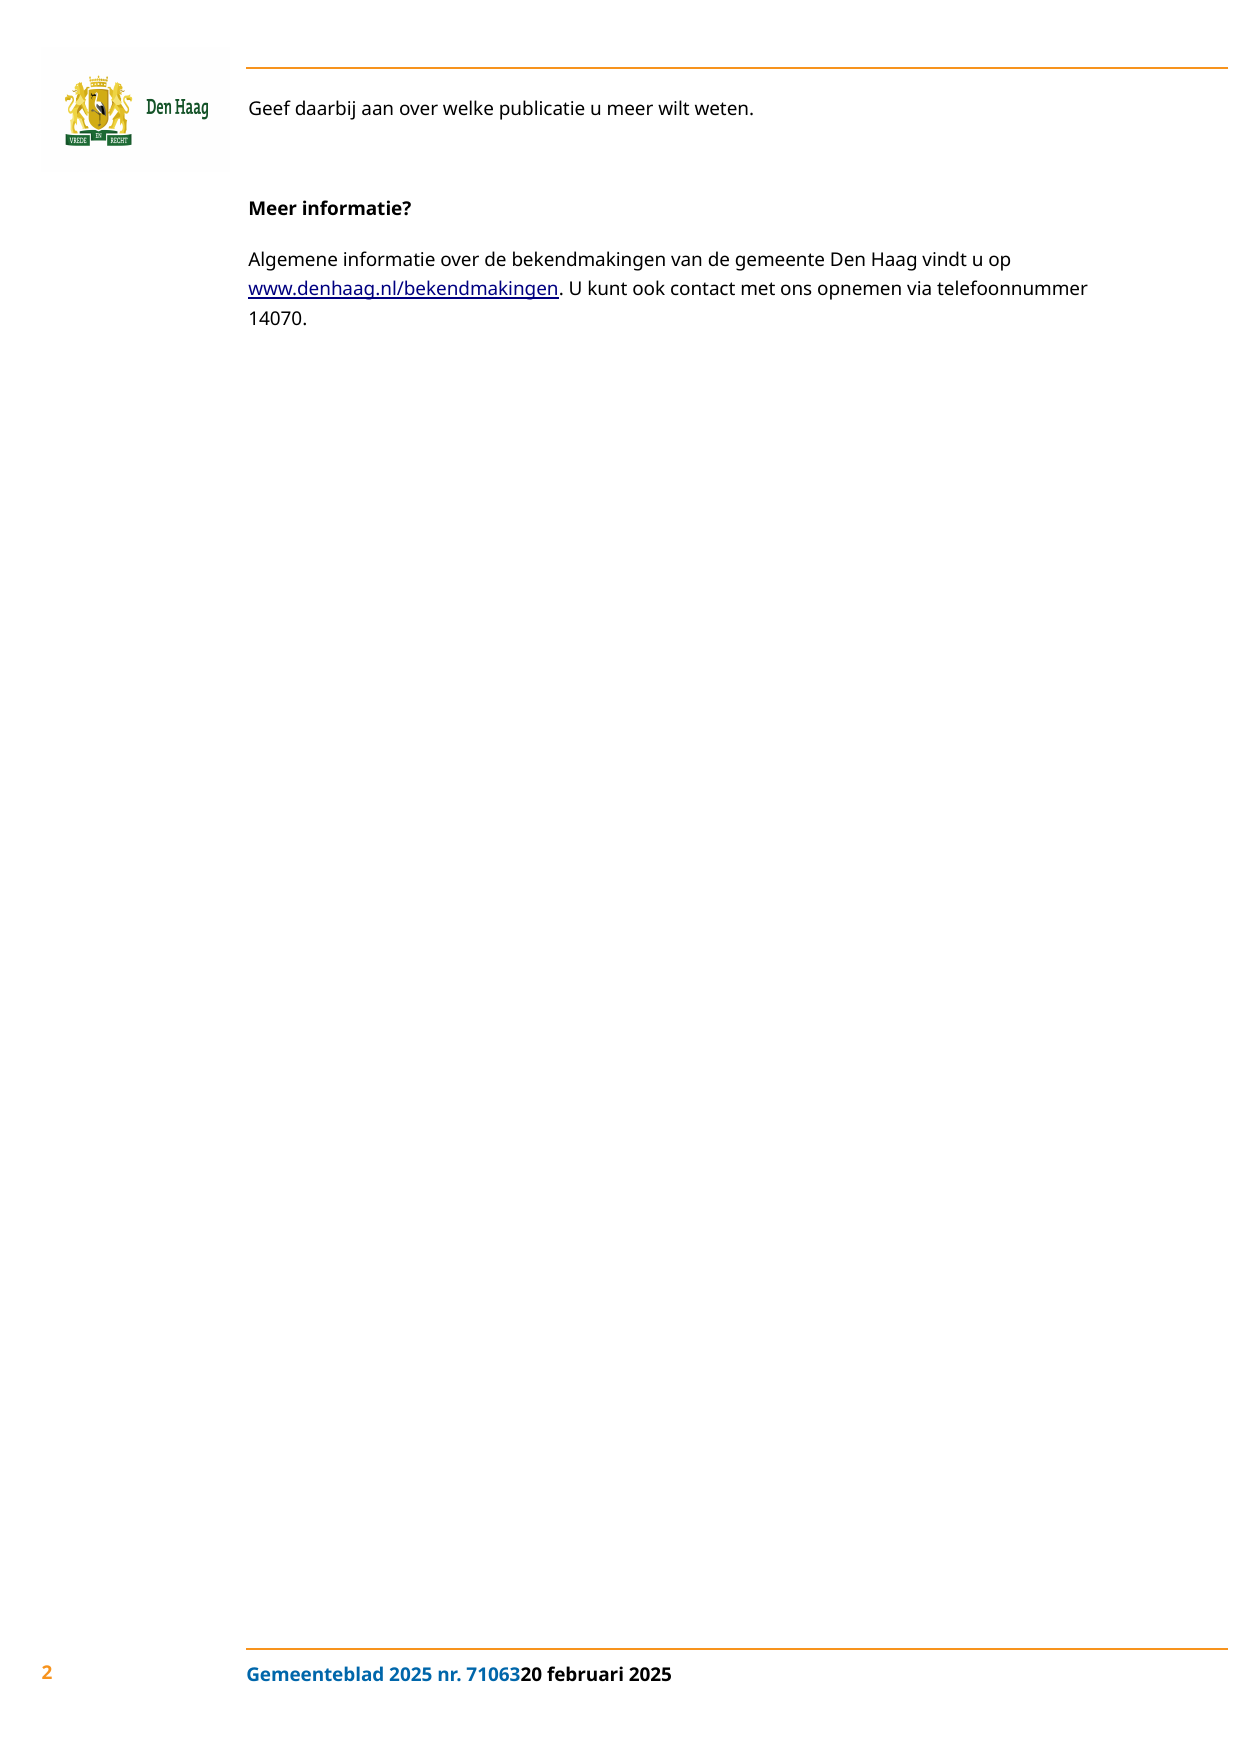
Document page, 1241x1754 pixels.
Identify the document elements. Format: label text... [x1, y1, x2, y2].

text Algemene informatie over de bekendmakingen van de gemeente Den Haag vindt u op www.denhaag.nl/bekendmakingen. U kunt ook contact met ons opnemen via telefoonnummer 14070. [248, 246, 1152, 331]
text Meer informatie? [248, 196, 1152, 221]
text Geef daarbij aan over welke publicatie u meer wilt weten. [248, 95, 1152, 121]
picture [41, 47, 231, 172]
